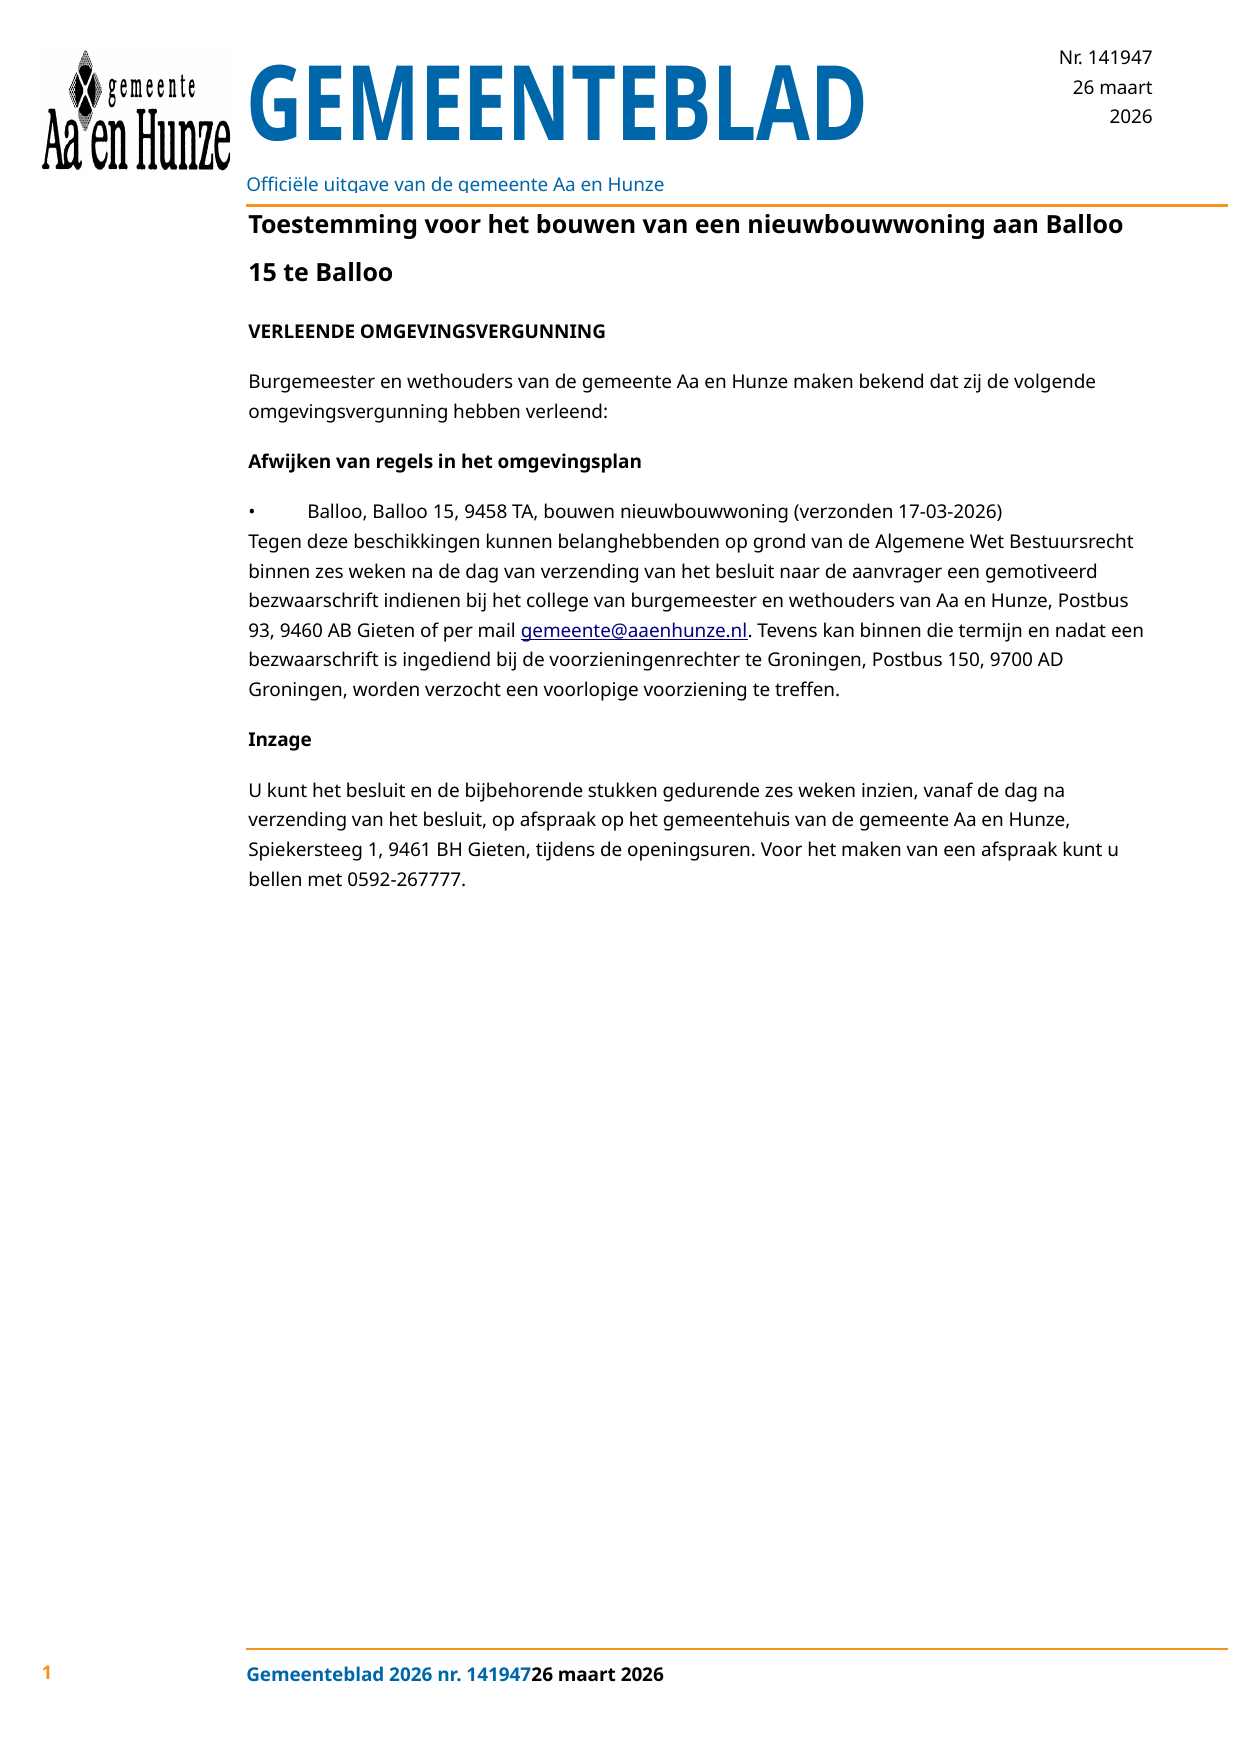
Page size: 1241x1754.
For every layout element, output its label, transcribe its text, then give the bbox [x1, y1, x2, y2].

picture [41, 47, 231, 172]
list Balloo, Balloo 15, 9458 TA, bouwen nieuwbouwwoning (verzonden 17-03-2026) [248, 499, 1152, 524]
text VERLEENDE OMGEVINGSVERGUNNING [248, 318, 1152, 344]
text Toestemming voor het bouwen van een nieuwbouwwoning aan Balloo 15 te Balloo [248, 207, 1152, 288]
text Burgemeester en wethouders van de gemeente Aa en Hunze maken bekend dat zij de volgende omgevingsvergunning hebben verleend: [248, 368, 1152, 424]
text Tegen deze beschikkingen kunnen belanghebbenden op grond van de Algemene Wet Bestuursrecht binnen zes weken na de dag van verzending van het besluit naar de aanvrager een gemotiveerd bezwaarschrift indienen bij het college van burgemeester en wethouders van Aa en Hunze, Postbus 93, 9460 AB Gieten of per mail gemeente@aaenhunze.nl. Tevens kan binnen die termijn en nadat een bezwaarschrift is ingediend bij de voorzieningenrechter te Groningen, Postbus 150, 9700 AD Groningen, worden verzocht een voorlopige voorziening te treffen. [248, 528, 1152, 702]
text Afwijken van regels in het omgevingsplan [248, 448, 1152, 474]
text U kunt het besluit en de bijbehorende stukken gedurende zes weken inzien, vanaf de dag na verzending van het besluit, op afspraak op het gemeentehuis van de gemeente Aa en Hunze, Spiekersteeg 1, 9461 BH Gieten, tijdens de openingsuren. Voor het maken van een afspraak kunt u bellen met 0592-267777. [248, 777, 1152, 892]
text Inzage [248, 727, 1152, 752]
